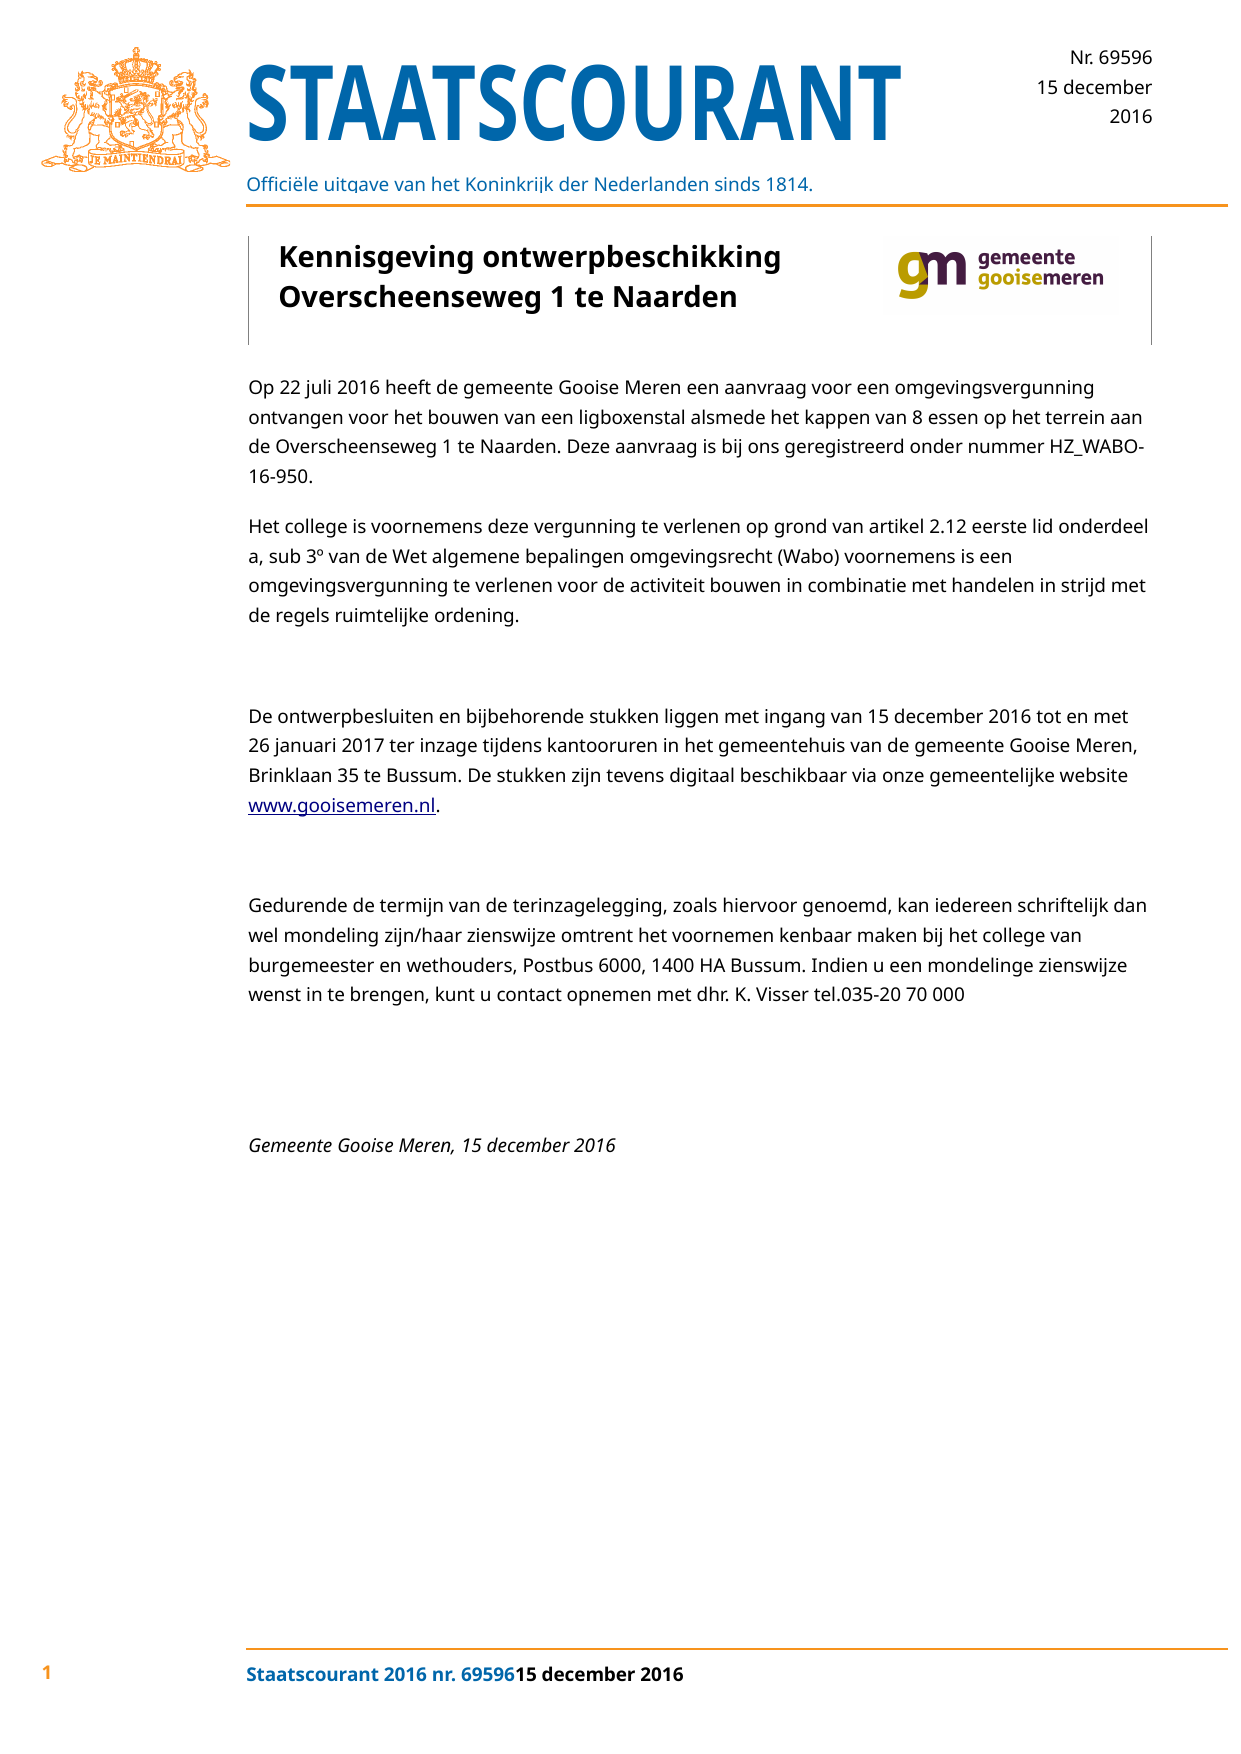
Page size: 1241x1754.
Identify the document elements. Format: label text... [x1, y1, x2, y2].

table_header Kennisgeving ontwerpbeschikking Overscheenseweg 1 te Naarden [249, 236, 850, 345]
text Op 22 juli 2016 heeft de gemeente Gooise Meren een aanvraag voor een omgevingsvergunning ontvangen voor het bouwen van een ligboxenstal alsmede het kappen van 8 essen op het terrein aan de Overscheenseweg 1 te Naarden. Deze aanvraag is bij ons geregistreerd onder nummer HZ_WABO-16-950. [248, 374, 1152, 489]
text De ontwerpbesluiten en bijbehorende stukken liggen met ingang van 15 december 2016 tot en met 26 januari 2017 ter inzage tijdens kantooruren in het gemeentehuis van de gemeente Gooise Meren, Brinklaan 35 te Bussum. De stukken zijn tevens digitaal beschikbaar via onze gemeentelijke website www.gooisemeren.nl. [248, 703, 1152, 817]
text Het college is voornemens deze vergunning te verlenen op grond van artikel 2.12 eerste lid onderdeel a, sub 3º van de Wet algemene bepalingen omgevingsrecht (Wabo) voornemens is een omgevingsvergunning te verlenen voor de activiteit bouwen in combinatie met handelen in strijd met de regels ruimtelijke ordening. [248, 513, 1152, 628]
picture [882, 236, 1119, 315]
table_header [850, 236, 1151, 345]
text Gemeente Gooise Meren, 15 december 2016 [248, 1133, 1152, 1158]
picture [41, 47, 231, 172]
text Gedurende de termijn van de terinzagelegging, zoals hiervoor genoemd, kan iedereen schriftelijk dan wel mondeling zijn/haar zienswijze omtrent het voornemen kenbaar maken bij het college van burgemeester en wethouders, Postbus 6000, 1400 HA Bussum. Indien u een mondelinge zienswijze wenst in te brengen, kunt u contact opnemen met dhr. K. Visser tel.035-20 70 000 [248, 893, 1152, 1007]
